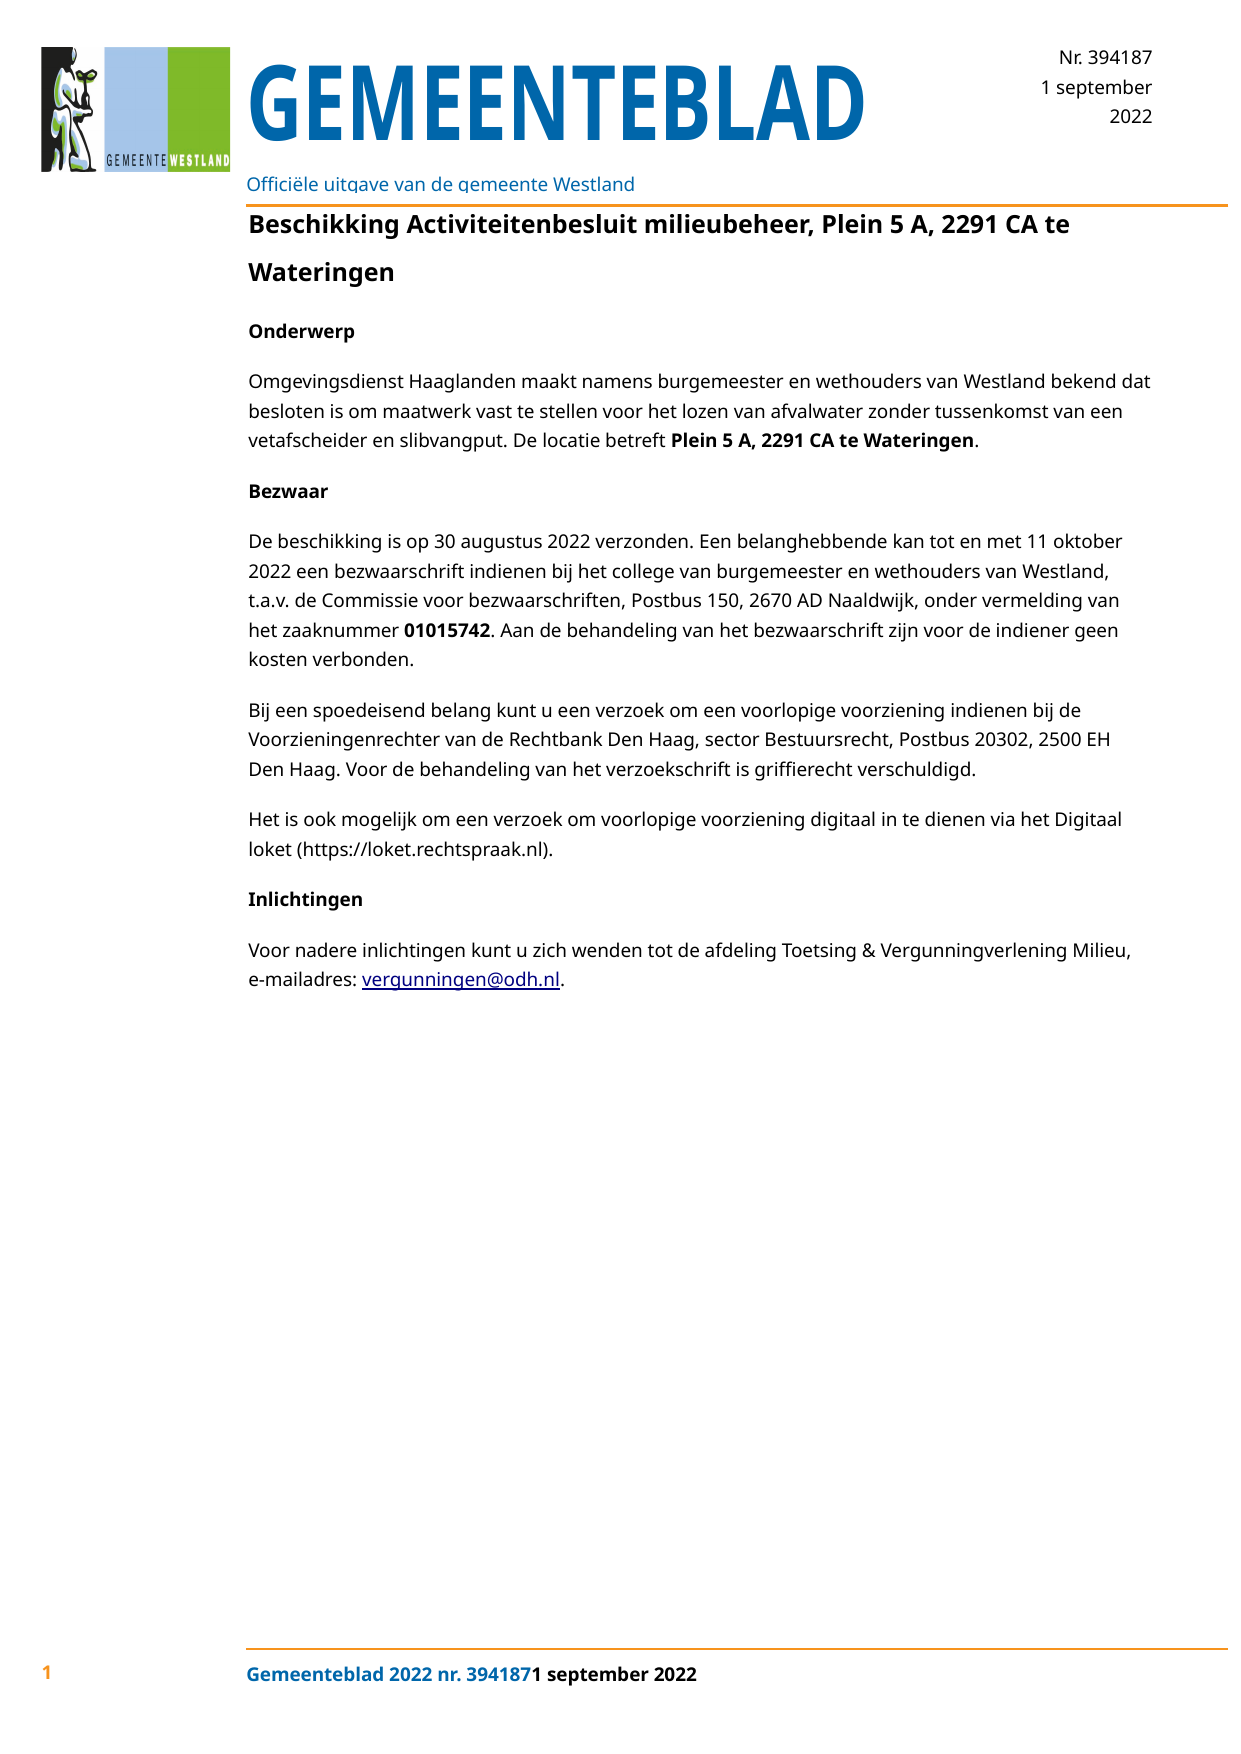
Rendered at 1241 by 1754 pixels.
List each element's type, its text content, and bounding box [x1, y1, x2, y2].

text Inlichtingen [248, 887, 1152, 912]
text Voor nadere inlichtingen kunt u zich wenden tot de afdeling Toetsing & Vergunningverlening Milieu, e-mailadres: vergunningen@odh.nl. [248, 937, 1152, 992]
text De beschikking is op 30 augustus 2022 verzonden. Een belanghebbende kan tot en met 11 oktober 2022 een bezwaarschrift indienen bij het college van burgemeester en wethouders van Westland, t.a.v. de Commissie voor bezwaarschriften, Postbus 150, 2670 AD Naaldwijk, onder vermelding van het zaaknummer 01015742. Aan de behandeling van het bezwaarschrift zijn voor de indiener geen kosten verbonden. [248, 528, 1152, 672]
text Omgevingsdienst Haaglanden maakt namens burgemeester en wethouders van Westland bekend dat besloten is om maatwerk vast te stellen voor het lozen van afvalwater zonder tussenkomst van een vetafscheider en slibvangput. De locatie betreft Plein 5 A, 2291 CA te Wateringen. [248, 368, 1152, 453]
text Beschikking Activiteitenbesluit milieubeheer, Plein 5 A, 2291 CA te Wateringen [248, 207, 1152, 288]
text Bezwaar [248, 478, 1152, 504]
picture [41, 47, 231, 172]
text Het is ook mogelijk om een verzoek om voorlopige voorziening digitaal in te dienen via het Digitaal loket (https://loket.rechtspraak.nl). [248, 807, 1152, 862]
text Onderwerp [248, 318, 1152, 344]
text Bij een spoedeisend belang kunt u een verzoek om een voorlopige voorziening indienen bij de Voorzieningenrechter van de Rechtbank Den Haag, sector Bestuursrecht, Postbus 20302, 2500 EH Den Haag. Voor de behandeling van het verzoekschrift is griffierecht verschuldigd. [248, 697, 1152, 782]
